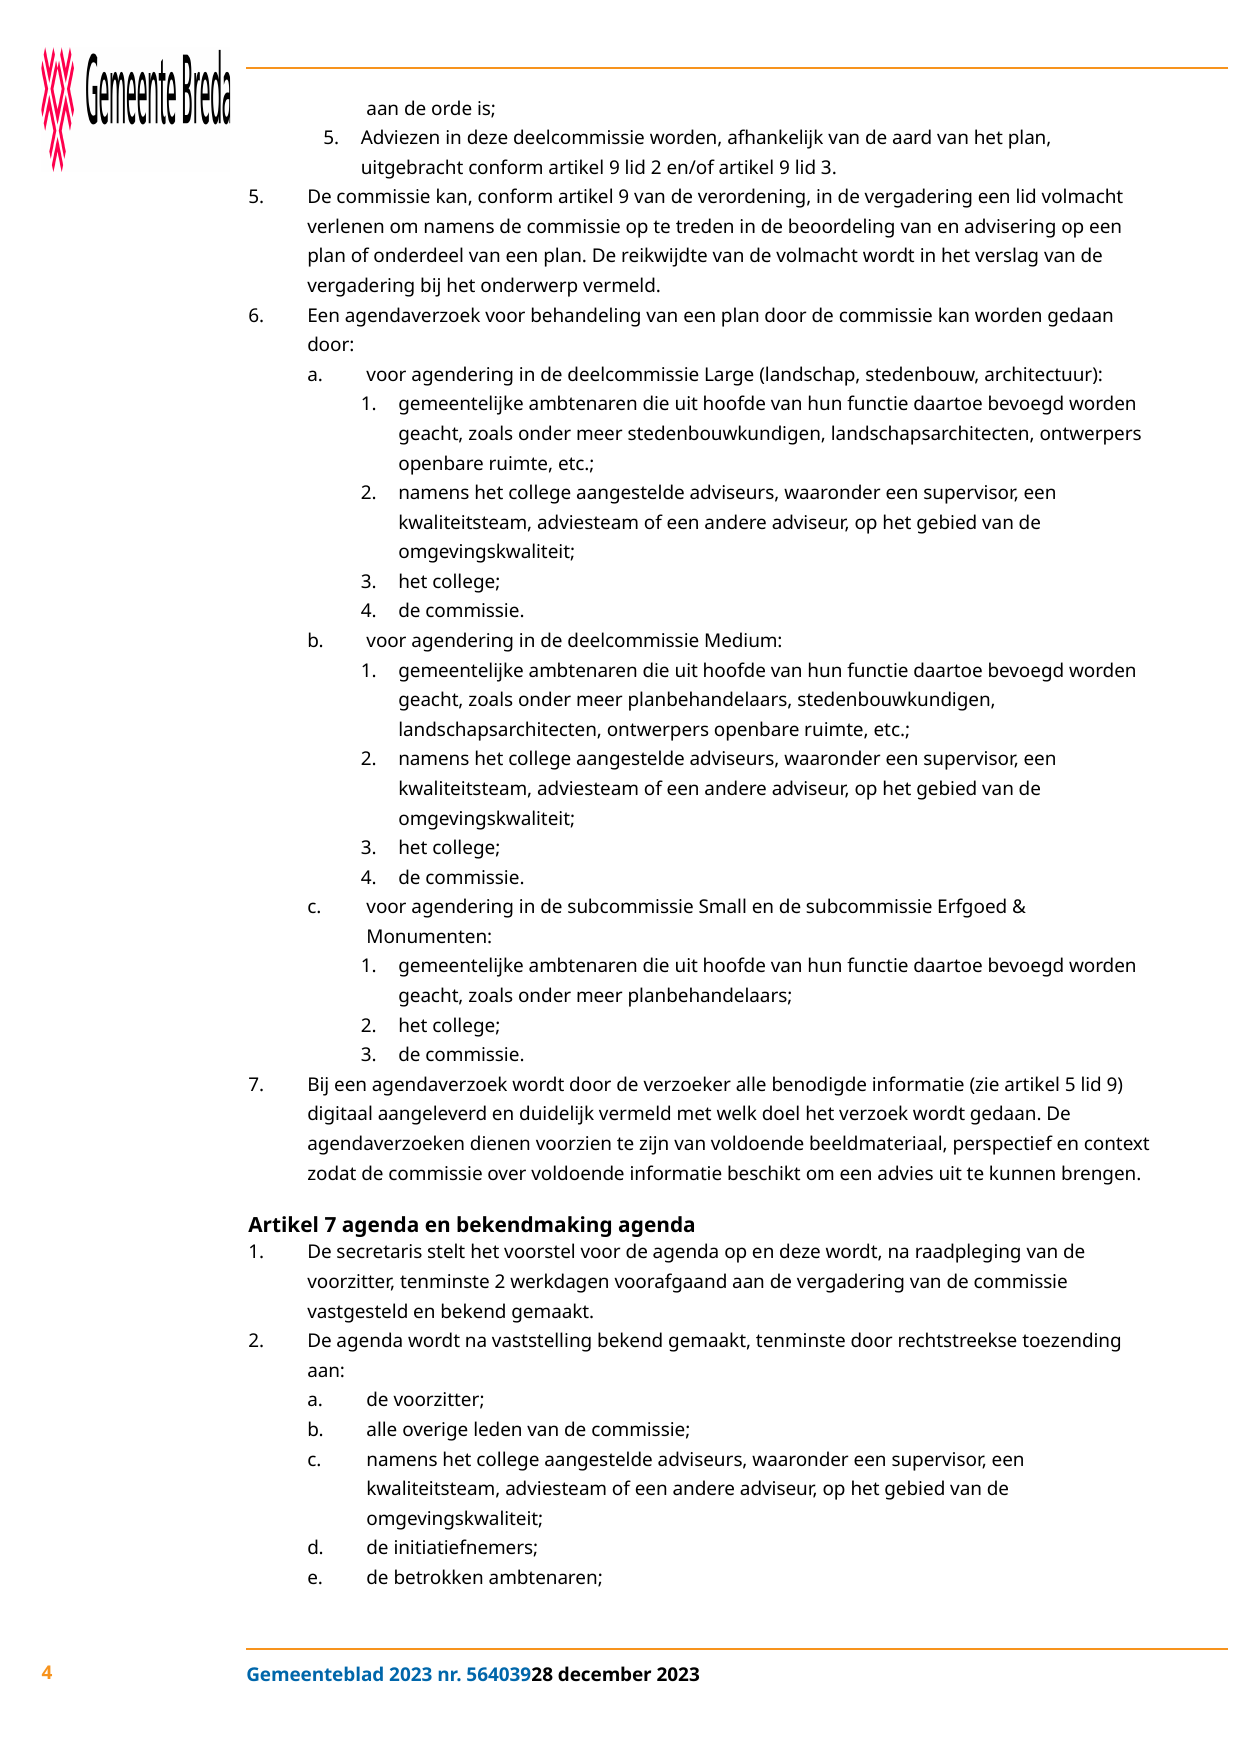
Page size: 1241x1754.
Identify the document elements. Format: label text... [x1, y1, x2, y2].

list De agenda wordt na vaststelling bekend gemaakt, tenminste door rechtstreekse toezending aan: [248, 1327, 1152, 1383]
list gemeentelijke ambtenaren die uit hoofde van hun functie daartoe bevoegd worden geacht, zoals onder meer stedenbouwkundigen, landschapsarchitecten, ontwerpers openbare ruimte, etc.; [361, 391, 1152, 476]
list het college; [361, 1012, 1152, 1038]
list Bij een agendaverzoek wordt door de verzoeker alle benodigde informatie (zie artikel 5 lid 9) digitaal aangeleverd en duidelijk vermeld met welk doel het verzoek wordt gedaan. De agendaverzoeken dienen voorzien te zijn van voldoende beeldmateriaal, perspectief en context zodat de commissie over voldoende informatie beschikt om een advies uit te kunnen brengen. [248, 1071, 1152, 1186]
list alle overige leden van de commissie; [307, 1416, 1152, 1442]
list aan de orde is; [307, 95, 1152, 121]
list De secretaris stelt het voorstel voor de agenda op en deze wordt, na raadpleging van de voorzitter, tenminste 2 werkdagen voorafgaand aan de vergadering van de commissie vastgesteld en bekend gemaakt. [248, 1239, 1152, 1323]
list het college; [361, 568, 1152, 594]
list gemeentelijke ambtenaren die uit hoofde van hun functie daartoe bevoegd worden geacht, zoals onder meer planbehandelaars; [361, 953, 1152, 1008]
list namens het college aangestelde adviseurs, waaronder een supervisor, een kwaliteitsteam, adviesteam of een andere adviseur, op het gebied van de omgevingskwaliteit; [307, 1446, 1152, 1531]
list Een agendaverzoek voor behandeling van een plan door de commissie kan worden gedaan door: [248, 302, 1152, 357]
list de betrokken ambtenaren; [307, 1564, 1152, 1590]
list de initiatiefnemers; [307, 1534, 1152, 1560]
list De commissie kan, conform artikel 9 van de verordening, in de vergadering een lid volmacht verlenen om namens de commissie op te treden in de beoordeling van en advisering op een plan of onderdeel van een plan. De reikwijdte van de volmacht wordt in het verslag van de vergadering bij het onderwerp vermeld. [248, 183, 1152, 298]
list de commissie. [361, 598, 1152, 623]
list Adviezen in deze deelcommissie worden, afhankelijk van de aard van het plan, uitgebracht conform artikel 9 lid 2 en/of artikel 9 lid 3. [323, 124, 1152, 180]
list voor agendering in de deelcommissie Medium: [307, 627, 1152, 653]
list voor agendering in de deelcommissie Large (landschap, stedenbouw, architectuur): [307, 361, 1152, 387]
list namens het college aangestelde adviseurs, waaronder een supervisor, een kwaliteitsteam, adviesteam of een andere adviseur, op het gebied van de omgevingskwaliteit; [361, 479, 1152, 564]
list voor agendering in de subcommissie Small en de subcommissie Erfgoed & Monumenten: [307, 893, 1152, 949]
list namens het college aangestelde adviseurs, waaronder een supervisor, een kwaliteitsteam, adviesteam of een andere adviseur, op het gebied van de omgevingskwaliteit; [361, 746, 1152, 831]
list het college; [361, 834, 1152, 860]
text Artikel 7 agenda en bekendmaking agenda [248, 1210, 1152, 1239]
list de voorzitter; [307, 1387, 1152, 1412]
list de commissie. [361, 1041, 1152, 1067]
list de commissie. [361, 864, 1152, 890]
picture [41, 47, 231, 172]
list gemeentelijke ambtenaren die uit hoofde van hun functie daartoe bevoegd worden geacht, zoals onder meer planbehandelaars, stedenbouwkundigen, landschapsarchitecten, ontwerpers openbare ruimte, etc.; [361, 657, 1152, 742]
